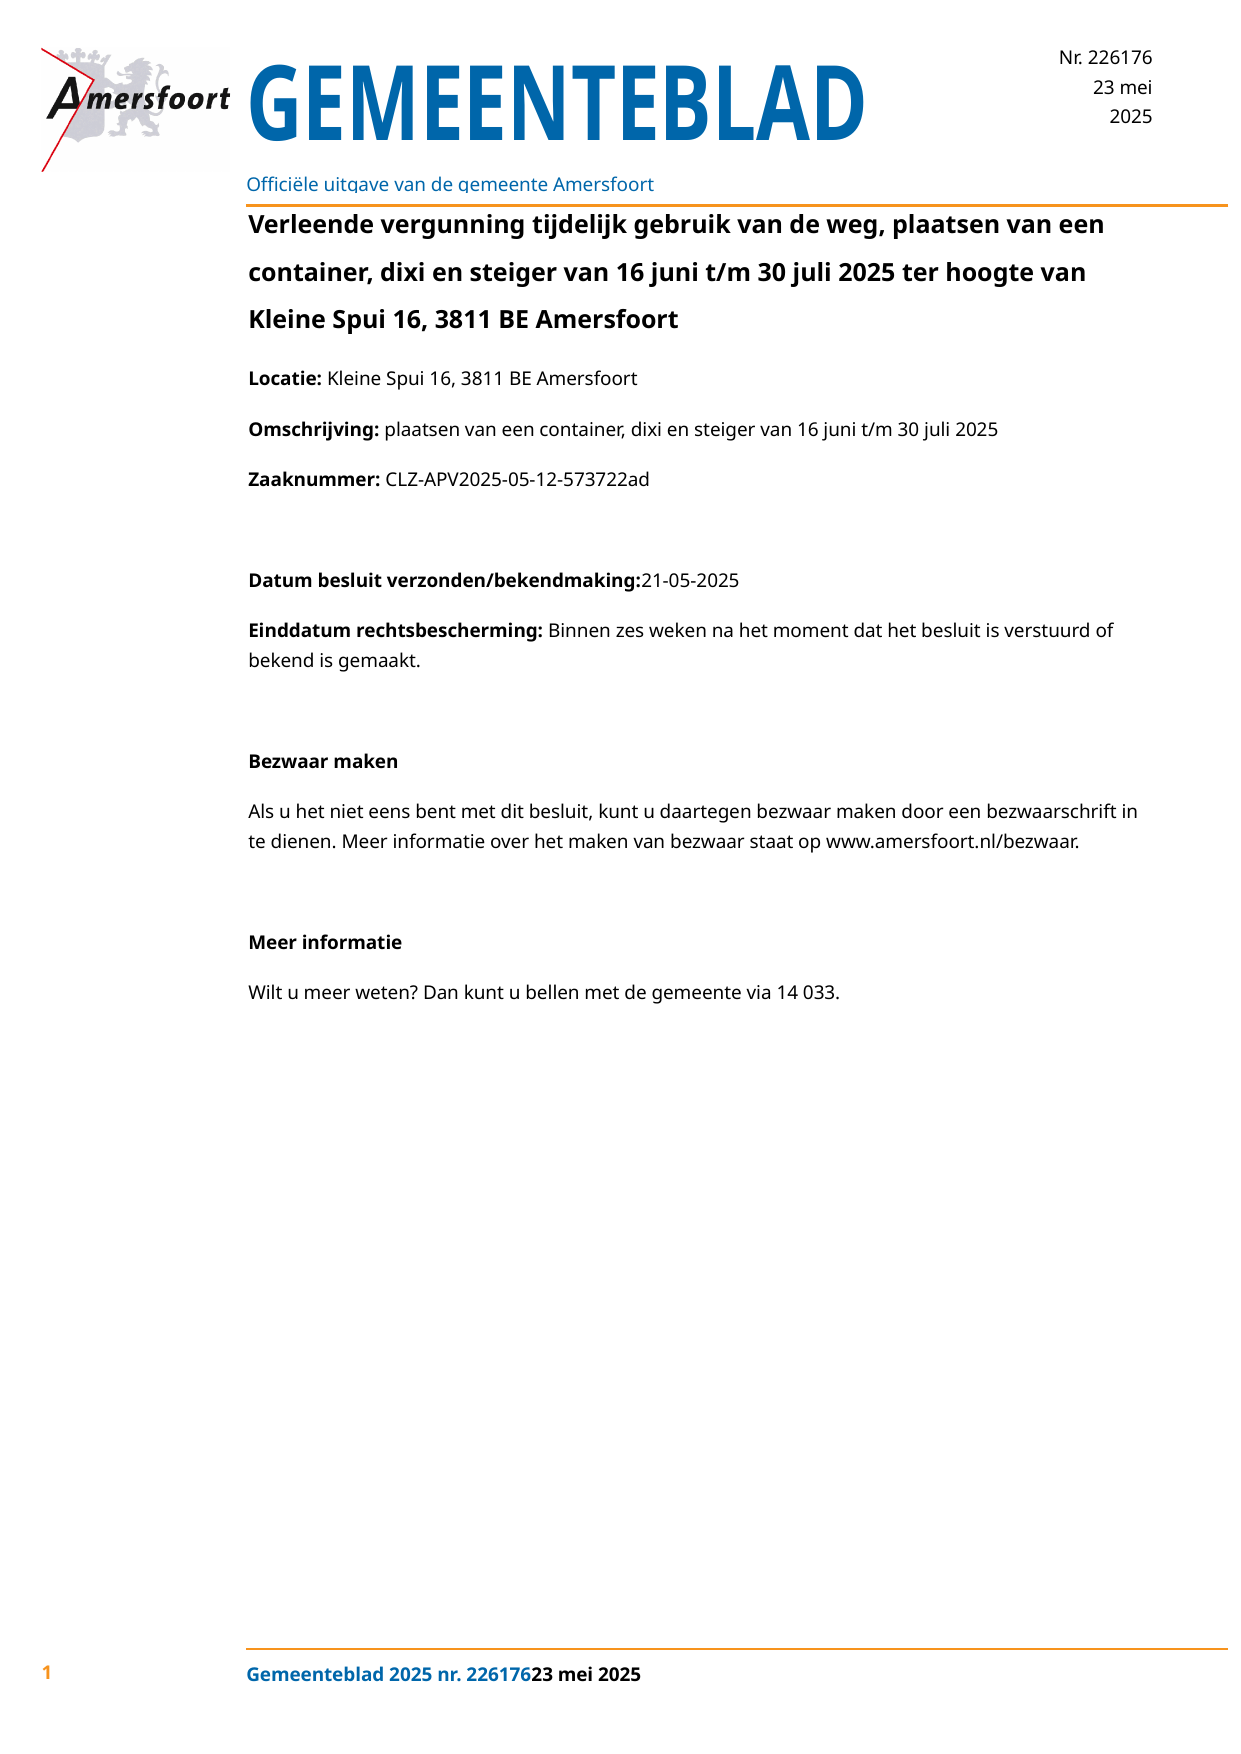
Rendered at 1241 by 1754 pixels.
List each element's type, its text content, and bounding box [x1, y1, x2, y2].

text Als u het niet eens bent met dit besluit, kunt u daartegen bezwaar maken door een bezwaarschrift in te dienen. Meer informatie over het maken van bezwaar staat op www.amersfoort.nl/bezwaar. [248, 798, 1152, 854]
picture [41, 47, 231, 172]
text Locatie: Kleine Spui 16, 3811 BE Amersfoort [248, 366, 1152, 391]
text Bezwaar maken [248, 748, 1152, 774]
text Einddatum rechtsbescherming: Binnen zes weken na het moment dat het besluit is verstuurd of bekend is gemaakt. [248, 618, 1152, 673]
text Meer informatie [248, 929, 1152, 954]
text Zaaknummer: CLZ-APV2025-05-12-573722ad [248, 466, 1152, 492]
text Datum besluit verzonden/bekendmaking:21-05-2025 [248, 567, 1152, 593]
text Verleende vergunning tijdelijk gebruik van de weg, plaatsen van een container, dixi en steiger van 16 juni t/m 30 juli 2025 ter hoogte van Kleine Spui 16, 3811 BE Amersfoort [248, 207, 1152, 336]
text Wilt u meer weten? Dan kunt u bellen met de gemeente via 14 033. [248, 979, 1152, 1005]
text Omschrijving: plaatsen van een container, dixi en steiger van 16 juni t/m 30 juli 2025 [248, 416, 1152, 442]
